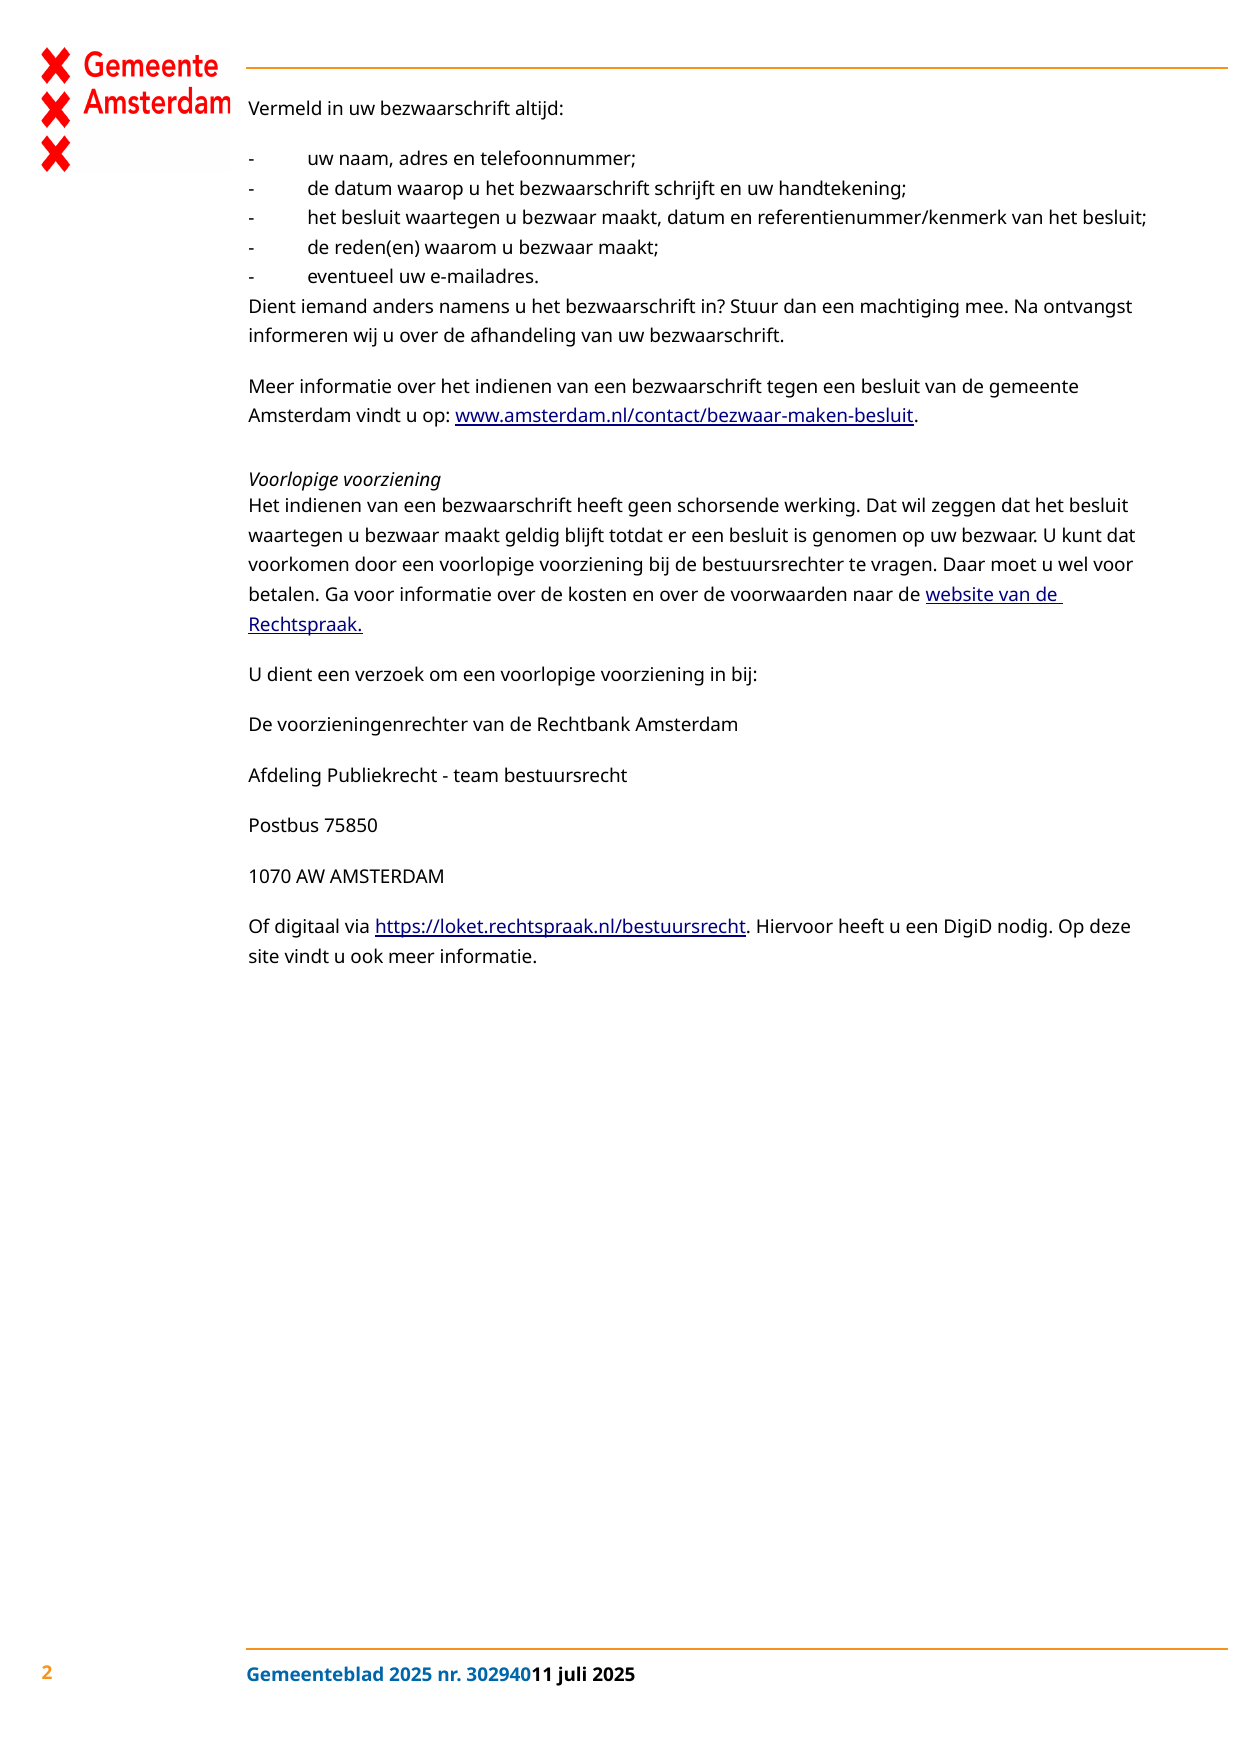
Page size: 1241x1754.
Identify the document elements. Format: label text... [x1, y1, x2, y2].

picture [41, 47, 231, 172]
text Dient iemand anders namens u het bezwaarschrift in? Stuur dan een machtiging mee. Na ontvangst informeren wij u over de afhandeling van uw bezwaarschrift. [248, 293, 1152, 348]
list het besluit waartegen u bezwaar maakt, datum en referentienummer/kenmerk van het besluit; [248, 204, 1152, 230]
list de datum waarop u het bezwaarschrift schrijft en uw handtekening; [248, 175, 1152, 201]
text Het indienen van een bezwaarschrift heeft geen schorsende werking. Dat wil zeggen dat het besluit waartegen u bezwaar maakt geldig blijft totdat er een besluit is genomen op uw bezwaar. U kunt dat voorkomen door een voorlopige voorziening bij de bestuursrechter te vragen. Daar moet u wel voor betalen. Ga voor informatie over de kosten en over de voorwaarden naar de website van de Rechtspraak. [248, 492, 1152, 636]
text Afdeling Publiekrecht - team bestuursrecht [248, 762, 1152, 788]
list eventueel uw e-mailadres. [248, 263, 1152, 289]
text De voorzieningenrechter van de Rechtbank Amsterdam [248, 712, 1152, 737]
text 1070 AW AMSTERDAM [248, 863, 1152, 888]
text Postbus 75850 [248, 812, 1152, 838]
text U dient een verzoek om een voorlopige voorziening in bij: [248, 661, 1152, 687]
list uw naam, adres en telefoonnummer; [248, 145, 1152, 171]
text Of digitaal via https://loket.rechtspraak.nl/bestuursrecht. Hiervoor heeft u een DigiD nodig. Op deze site vindt u ook meer informatie. [248, 913, 1152, 968]
text Voorlopige voorziening [248, 467, 1152, 492]
text Vermeld in uw bezwaarschrift altijd: [248, 95, 1152, 121]
list de reden(en) waarom u bezwaar maakt; [248, 234, 1152, 260]
text Meer informatie over het indienen van een bezwaarschrift tegen een besluit van de gemeente Amsterdam vindt u op: www.amsterdam.nl/contact/bezwaar-maken-besluit. [248, 373, 1152, 428]
